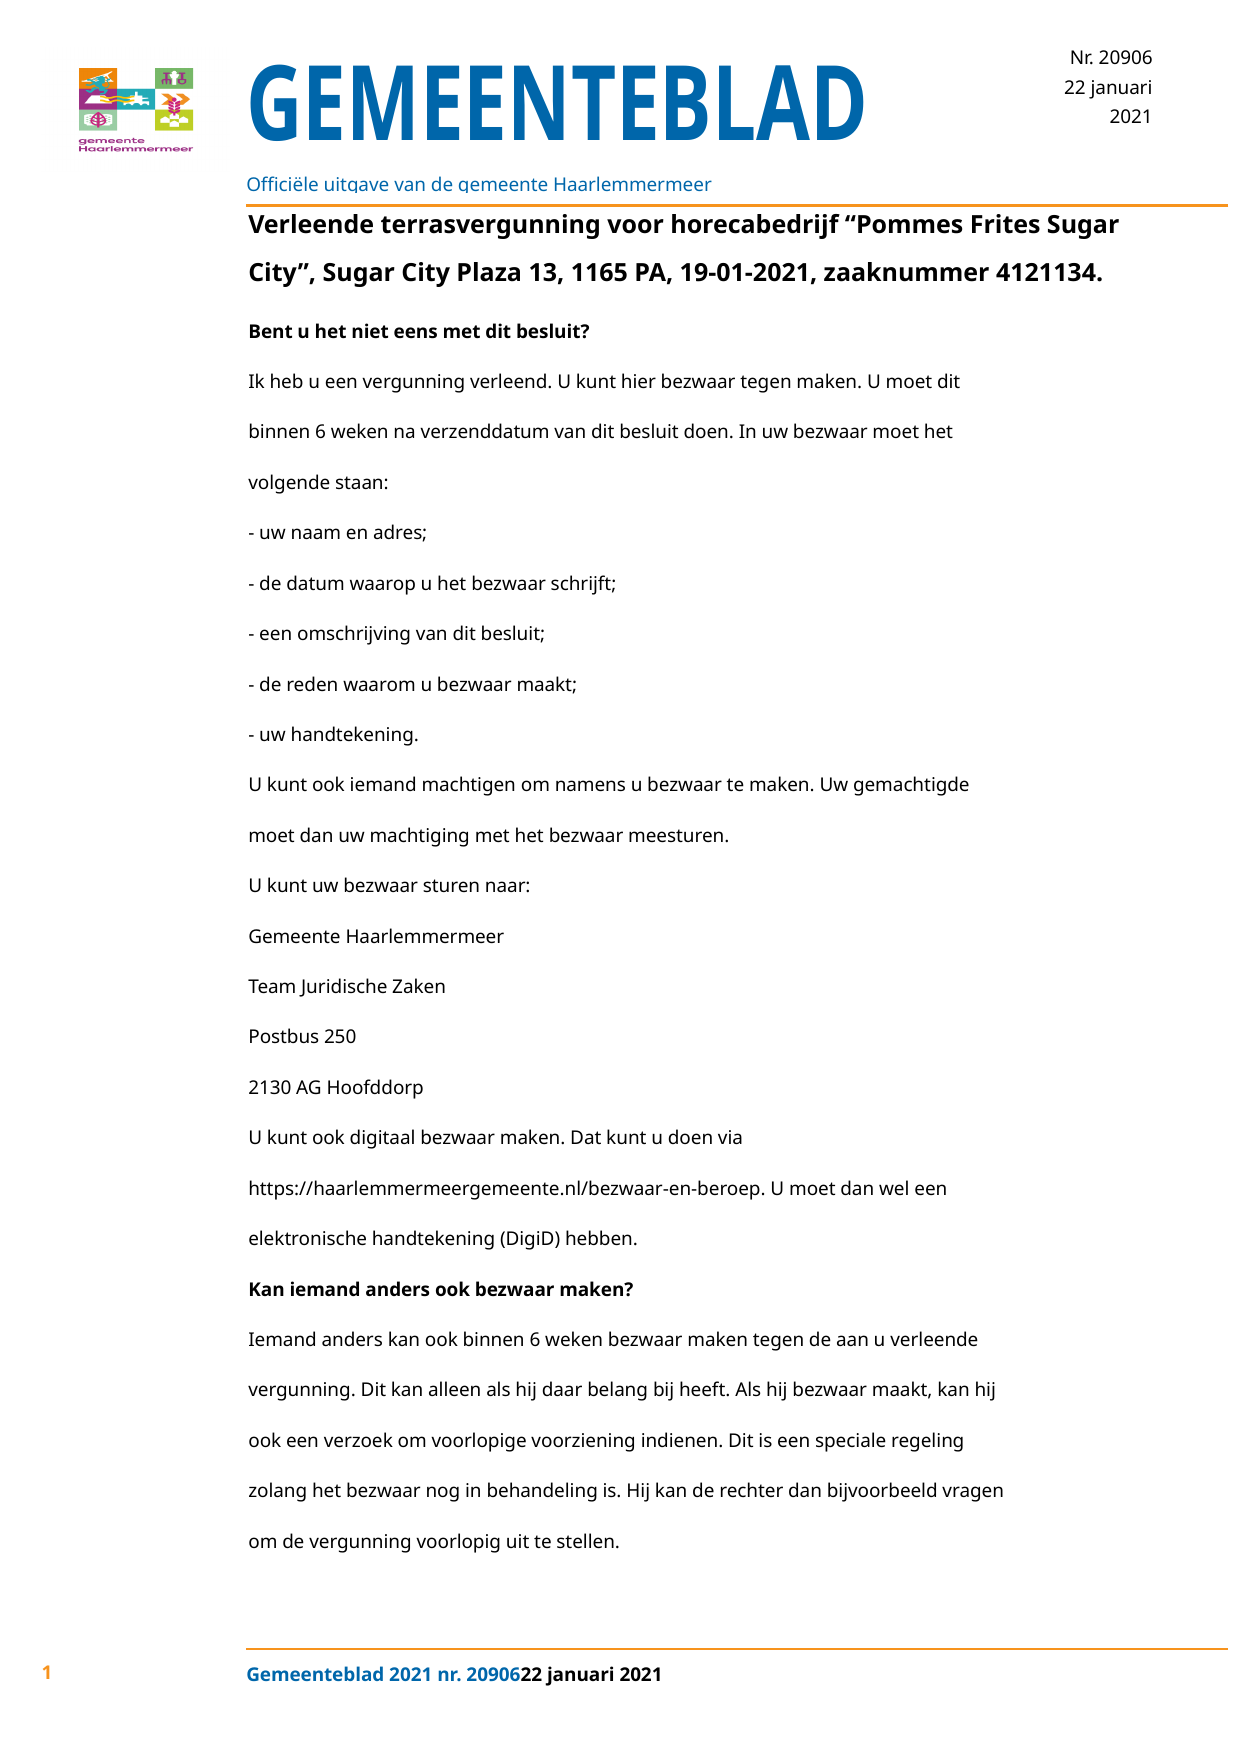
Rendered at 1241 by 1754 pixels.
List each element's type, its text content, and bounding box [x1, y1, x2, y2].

text U kunt ook iemand machtigen om namens u bezwaar te maken. Uw gemachtigde [248, 772, 1152, 797]
text https://haarlemmermeergemeente.nl/bezwaar-en-beroep. U moet dan wel een [248, 1175, 1152, 1201]
text Bent u het niet eens met dit besluit? [248, 318, 1152, 344]
text 2130 AG Hoofddorp [248, 1074, 1152, 1100]
text om de vergunning voorlopig uit te stellen. [248, 1528, 1152, 1554]
text - de reden waarom u bezwaar maakt; [248, 671, 1152, 697]
text ook een verzoek om voorlopige voorziening indienen. Dit is een speciale regeling [248, 1427, 1152, 1453]
text volgende staan: [248, 469, 1152, 495]
text binnen 6 weken na verzenddatum van dit besluit doen. In uw bezwaar moet het [248, 419, 1152, 444]
text Verleende terrasvergunning voor horecabedrijf “Pommes Frites Sugar City”, Sugar City Plaza 13, 1165 PA, 19-01-2021, zaaknummer 4121134. [248, 207, 1152, 288]
text Iemand anders kan ook binnen 6 weken bezwaar maken tegen de aan u verleende [248, 1326, 1152, 1352]
text - uw naam en adres; [248, 519, 1152, 545]
text moet dan uw machtiging met het bezwaar meesturen. [248, 822, 1152, 848]
text Ik heb u een vergunning verleend. U kunt hier bezwaar tegen maken. U moet dit [248, 368, 1152, 394]
text Postbus 250 [248, 1024, 1152, 1049]
text vergunning. Dit kan alleen als hij daar belang bij heeft. Als hij bezwaar maakt, kan hij [248, 1377, 1152, 1402]
text Kan iemand anders ook bezwaar maken? [248, 1276, 1152, 1302]
text Gemeente Haarlemmermeer [248, 923, 1152, 949]
text elektronische handtekening (DigiD) hebben. [248, 1225, 1152, 1251]
text U kunt ook digitaal bezwaar maken. Dat kunt u doen via [248, 1124, 1152, 1150]
text zolang het bezwaar nog in behandeling is. Hij kan de rechter dan bijvoorbeeld vragen [248, 1477, 1152, 1503]
text - de datum waarop u het bezwaar schrijft; [248, 570, 1152, 596]
picture [41, 47, 231, 172]
text - uw handtekening. [248, 721, 1152, 747]
text - een omschrijving van dit besluit; [248, 620, 1152, 646]
text U kunt uw bezwaar sturen naar: [248, 872, 1152, 898]
text Team Juridische Zaken [248, 973, 1152, 999]
